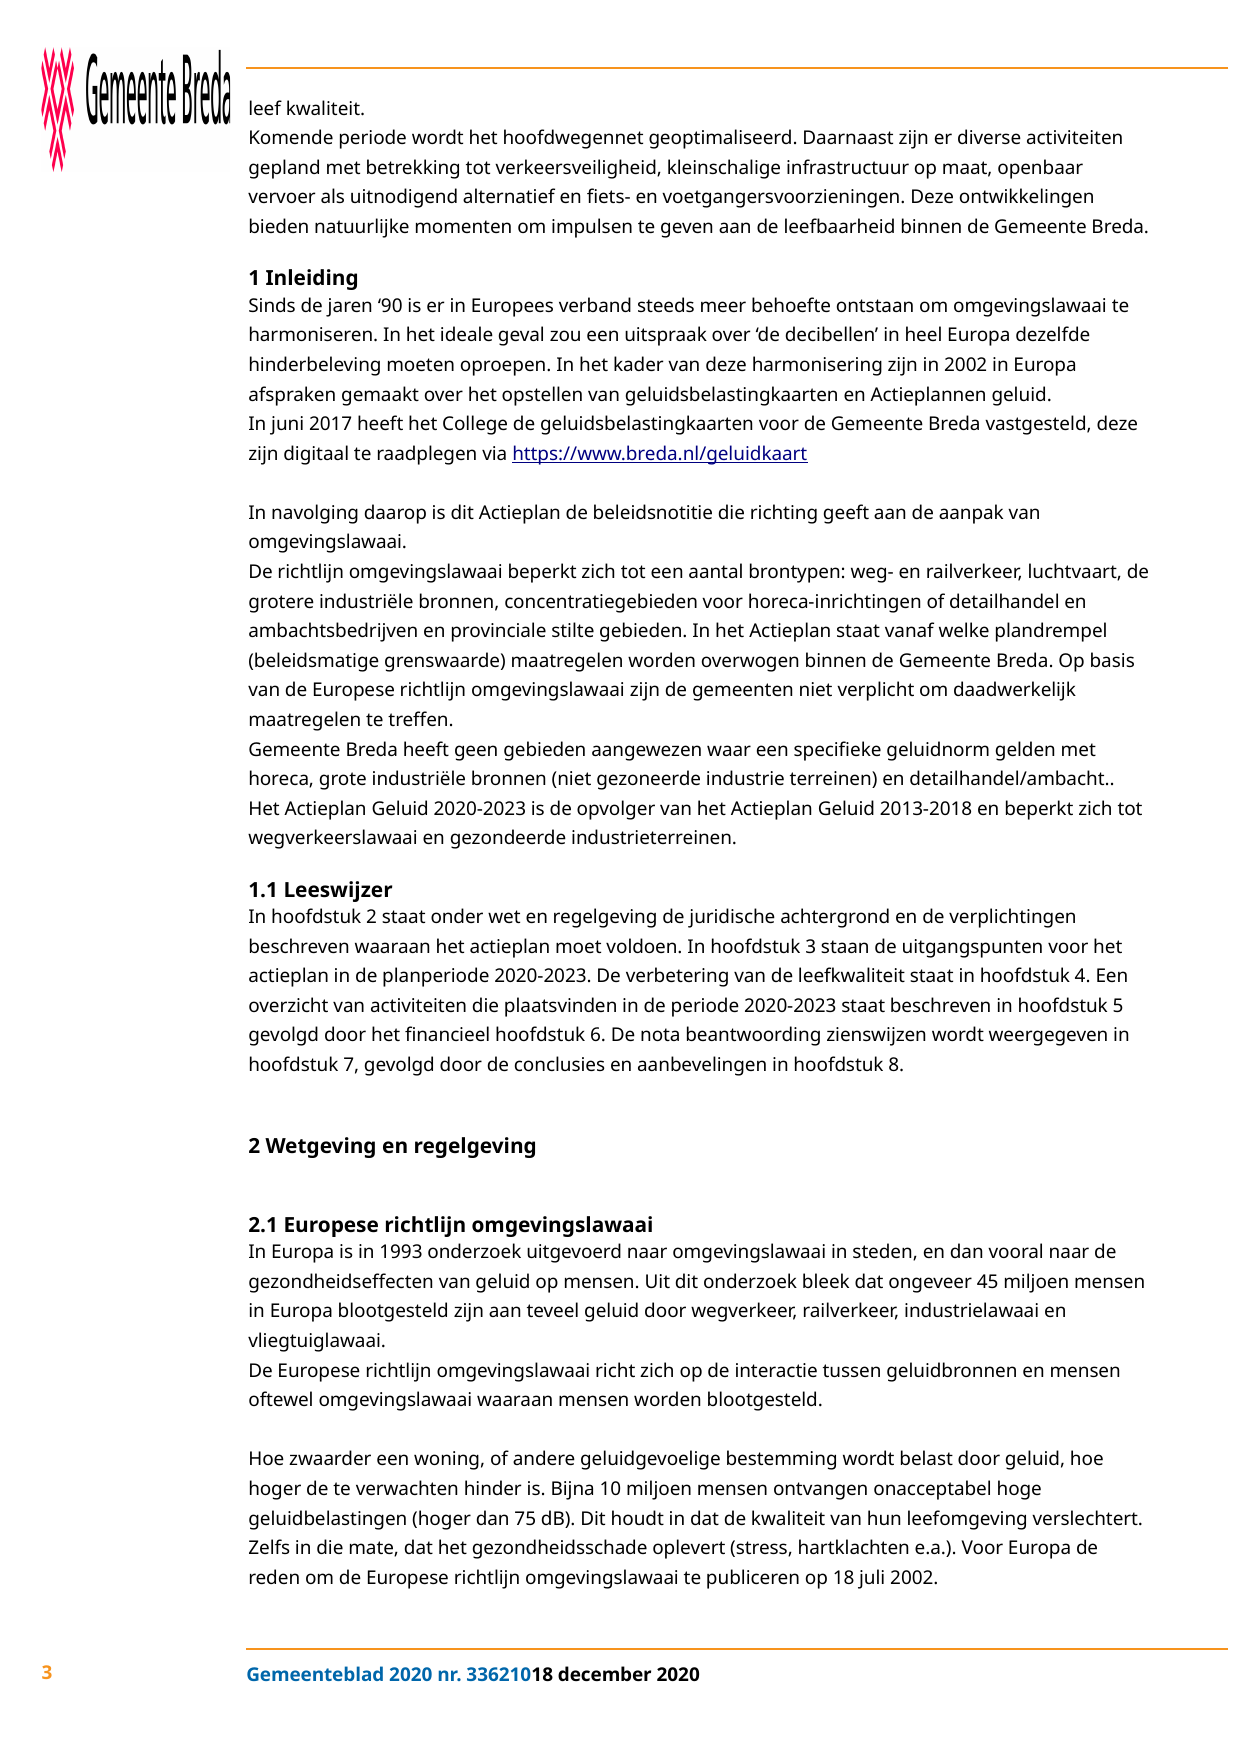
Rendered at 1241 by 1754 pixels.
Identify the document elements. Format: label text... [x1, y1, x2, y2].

text Hoe zwaarder een woning, of andere geluidgevoelige bestemming wordt belast door geluid, hoe hoger de te verwachten hinder is. Bijna 10 miljoen mensen ontvangen onacceptabel hoge geluidbelastingen (hoger dan 75 dB). Dit houdt in dat de kwaliteit van hun leefomgeving verslechtert. Zelfs in die mate, dat het gezondheidsschade oplevert (stress, hartklachten e.a.). Voor Europa de reden om de Europese richtlijn omgevingslawaai te publiceren op 18 juli 2002. [248, 1446, 1152, 1590]
text 2.1 Europese richtlijn omgevingslawaai [248, 1210, 1152, 1238]
text In hoofdstuk 2 staat onder wet en regelgeving de juridische achtergrond en de verplichtingen beschreven waaraan het actieplan moet voldoen. In hoofdstuk 3 staan de uitgangspunten voor het actieplan in de planperiode 2020-2023. De verbetering van de leefkwaliteit staat in hoofdstuk 4. Een overzicht van activiteiten die plaatsvinden in de periode 2020-2023 staat beschreven in hoofdstuk 5 gevolgd door het financieel hoofdstuk 6. De nota beantwoording zienswijzen wordt weergegeven in hoofdstuk 7, gevolgd door de conclusies en aanbevelingen in hoofdstuk 8. [248, 903, 1152, 1077]
text De Europese richtlijn omgevingslawaai richt zich op de interactie tussen geluidbronnen en mensen oftewel omgevingslawaai waaraan mensen worden blootgesteld. [248, 1357, 1152, 1412]
text 2 Wetgeving en regelgeving [248, 1131, 1152, 1160]
text leef kwaliteit. [248, 95, 1152, 121]
text 1.1 Leeswijzer [248, 875, 1152, 903]
text In navolging daarop is dit Actieplan de beleidsnotitie die richting geeft aan de aanpak van omgevingslawaai. [248, 499, 1152, 554]
text 1 Inleiding [248, 263, 1152, 292]
text Sinds de jaren ‘90 is er in Europees verband steeds meer behoefte ontstaan om omgevingslawaai te harmoniseren. In het ideale geval zou een uitspraak over ‘de decibellen’ in heel Europa dezelfde hinderbeleving moeten oproepen. In het kader van deze harmonisering zijn in 2002 in Europa afspraken gemaakt over het opstellen van geluidsbelastingkaarten en Actieplannen geluid. [248, 292, 1152, 406]
text In Europa is in 1993 onderzoek uitgevoerd naar omgevingslawaai in steden, en dan vooral naar de gezondheidseffecten van geluid op mensen. Uit dit onderzoek bleek dat ongeveer 45 miljoen mensen in Europa blootgesteld zijn aan teveel geluid door wegverkeer, railverkeer, industrielawaai en vliegtuiglawaai. [248, 1238, 1152, 1353]
text De richtlijn omgevingslawaai beperkt zich tot een aantal brontypen: weg- en railverkeer, luchtvaart, de grotere industriële bronnen, concentratiegebieden voor horeca-inrichtingen of detailhandel en ambachtsbedrijven en provinciale stilte gebieden. In het Actieplan staat vanaf welke plandrempel (beleidsmatige grenswaarde) maatregelen worden overwogen binnen de Gemeente Breda. Op basis van de Europese richtlijn omgevingslawaai zijn de gemeenten niet verplicht om daadwerkelijk maatregelen te treffen. [248, 558, 1152, 732]
picture [41, 47, 231, 172]
text Gemeente Breda heeft geen gebieden aangewezen waar een specifieke geluidnorm gelden met horeca, grote industriële bronnen (niet gezoneerde industrie terreinen) en detailhandel/ambacht.. [248, 736, 1152, 791]
text Komende periode wordt het hoofdwegennet geoptimaliseerd. Daarnaast zijn er diverse activiteiten gepland met betrekking tot verkeersveiligheid, kleinschalige infrastructuur op maat, openbaar vervoer als uitnodigend alternatief en fiets- en voetgangersvoorzieningen. Deze ontwikkelingen bieden natuurlijke momenten om impulsen te geven aan de leefbaarheid binnen de Gemeente Breda. [248, 124, 1152, 239]
text In juni 2017 heeft het College de geluidsbelastingkaarten voor de Gemeente Breda vastgesteld, deze zijn digitaal te raadplegen via https://www.breda.nl/geluidkaart [248, 410, 1152, 466]
text Het Actieplan Geluid 2020-2023 is de opvolger van het Actieplan Geluid 2013-2018 en beperkt zich tot wegverkeerslawaai en gezondeerde industrieterreinen. [248, 795, 1152, 850]
